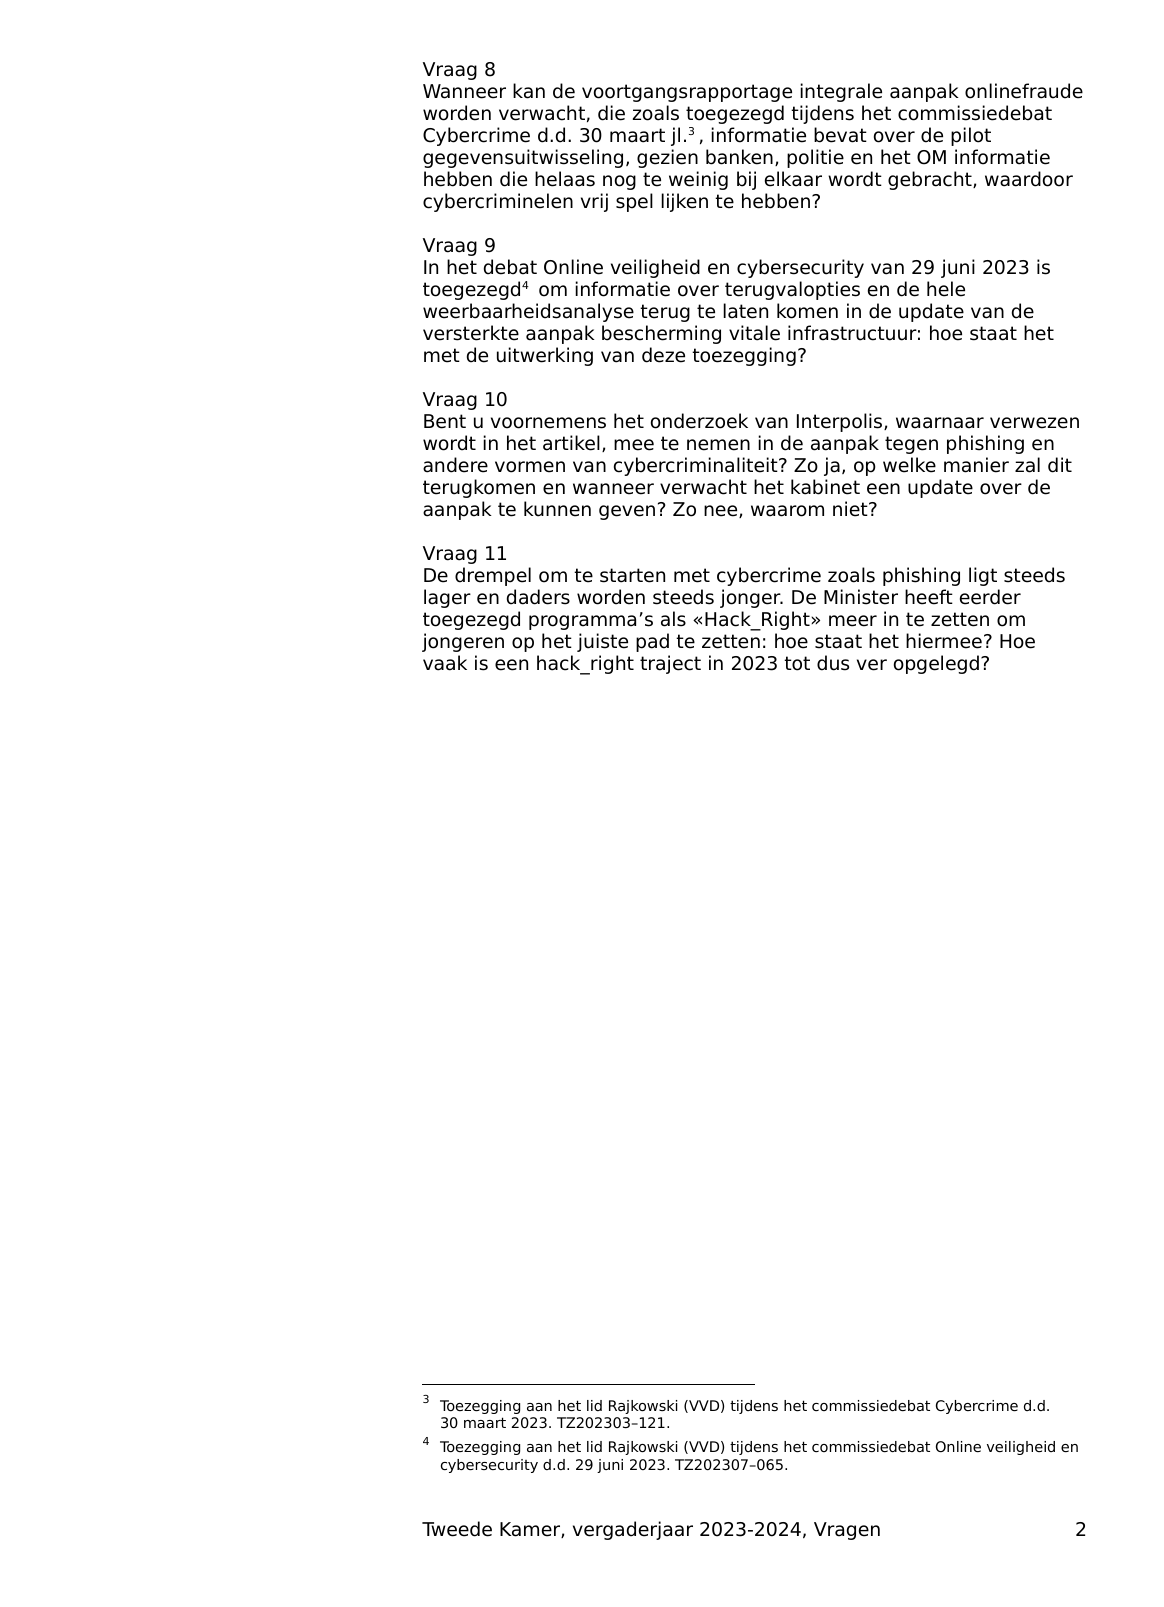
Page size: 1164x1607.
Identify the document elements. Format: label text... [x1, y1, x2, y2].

text In het debat Online veiligheid en cybersecurity van 29 juni 2023 is toegezegd om informatie over terugvalopties en de hele weerbaarheidsanalyse terug te laten komen in de update van de versterkte aanpak bescherming vitale infrastructuur: hoe staat het met de uitwerking van deze toezegging? [422, 257, 1087, 367]
text Toezegging aan het lid Rajkowski (VVD) tijdens het commissiedebat Online veiligheid en cybersecurity d.d. 29 juni 2023. TZ202307–065. [422, 1435, 1087, 1474]
text Bent u voornemens het onderzoek van Interpolis, waarnaar verwezen wordt in het artikel, mee te nemen in de aanpak tegen phishing en andere vormen van cybercriminaliteit? Zo ja, op welke manier zal dit terugkomen en wanneer verwacht het kabinet een update over de aanpak te kunnen geven? Zo nee, waarom niet? [422, 411, 1087, 521]
text Vraag 10 [422, 389, 1087, 411]
text Vraag 8 [422, 59, 1087, 81]
text Wanneer kan de voortgangsrapportage integrale aanpak onlinefraude worden verwacht, die zoals toegezegd tijdens het commissiedebat Cybercrime d.d. 30 maart jl., informatie bevat over de pilot gegevensuitwisseling, gezien banken, politie en het OM informatie hebben die helaas nog te weinig bij elkaar wordt gebracht, waardoor cybercriminelen vrij spel lijken te hebben? [422, 81, 1087, 213]
text De drempel om te starten met cybercrime zoals phishing ligt steeds lager en daders worden steeds jonger. De Minister heeft eerder toegezegd programma’s als «Hack_Right» meer in te zetten om jongeren op het juiste pad te zetten: hoe staat het hiermee? Hoe vaak is een hack_right traject in 2023 tot dus ver opgelegd? [422, 565, 1087, 675]
text Vraag 9 [422, 235, 1087, 257]
text Vraag 11 [422, 543, 1087, 565]
text Toezegging aan het lid Rajkowski (VVD) tijdens het commissiedebat Cybercrime d.d. 30 maart 2023. TZ202303–121. [422, 1393, 1087, 1432]
